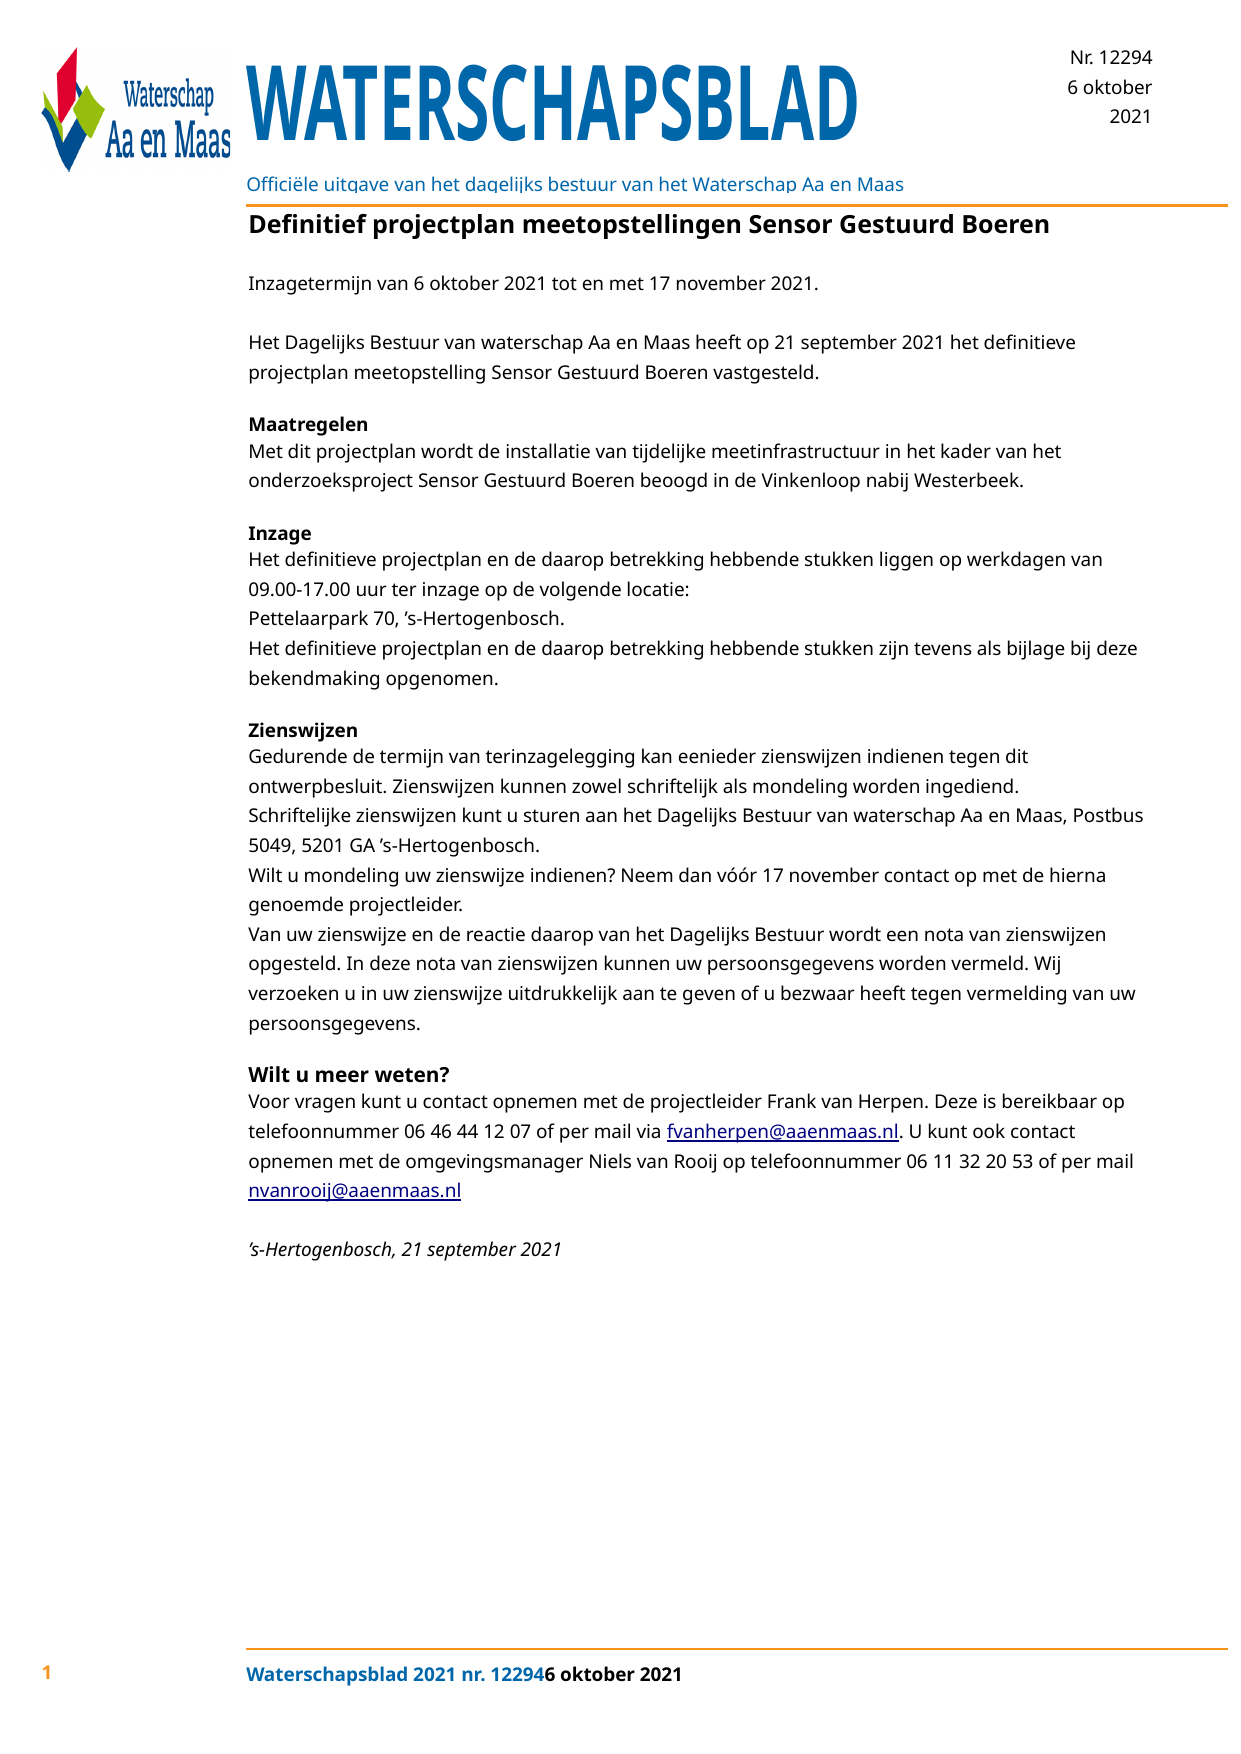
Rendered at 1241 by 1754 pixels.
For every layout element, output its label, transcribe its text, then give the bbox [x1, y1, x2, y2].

text Inzagetermijn van 6 oktober 2021 tot en met 17 november 2021. [248, 270, 1152, 296]
text Schriftelijke zienswijzen kunt u sturen aan het Dagelijks Bestuur van waterschap Aa en Maas, Postbus 5049, 5201 GA ’s-Hertogenbosch. [248, 803, 1152, 858]
text Van uw zienswijze en de reactie daarop van het Dagelijks Bestuur wordt een nota van zienswijzen opgesteld. In deze nota van zienswijzen kunnen uw persoonsgegevens worden vermeld. Wij verzoeken u in uw zienswijze uitdrukkelijk aan te geven of u bezwaar heeft tegen vermelding van uw persoonsgegevens. [248, 921, 1152, 1036]
text Wilt u meer weten? [248, 1060, 1152, 1089]
text Wilt u mondeling uw zienswijze indienen? Neem dan vóór 17 november contact op met de hierna genoemde projectleider. [248, 862, 1152, 917]
text Pettelaarpark 70, ’s-Hertogenbosch. [248, 606, 1152, 631]
text Voor vragen kunt u contact opnemen met de projectleider Frank van Herpen. Deze is bereikbaar op telefoonnummer 06 46 44 12 07 of per mail via fvanherpen@aaenmaas.nl. U kunt ook contact opnemen met de omgevingsmanager Niels van Rooij op telefoonnummer 06 11 32 20 53 of per mail nvanrooij@aaenmaas.nl [248, 1089, 1152, 1203]
text Gedurende de termijn van terinzagelegging kan eenieder zienswijzen indienen tegen dit ontwerpbesluit. Zienswijzen kunnen zowel schriftelijk als mondeling worden ingediend. [248, 743, 1152, 799]
text Het definitieve projectplan en de daarop betrekking hebbende stukken liggen op werkdagen van 09.00-17.00 uur ter inzage op de volgende locatie: [248, 546, 1152, 602]
text Maatregelen [248, 409, 1152, 438]
text Inzage [248, 518, 1152, 546]
text ’s-Hertogenbosch, 21 september 2021 [248, 1237, 1152, 1262]
text Het Dagelijks Bestuur van waterschap Aa en Maas heeft op 21 september 2021 het definitieve projectplan meetopstelling Sensor Gestuurd Boeren vastgesteld. [248, 329, 1152, 385]
text Met dit projectplan wordt de installatie van tijdelijke meetinfrastructuur in het kader van het onderzoeksproject Sensor Gestuurd Boeren beoogd in de Vinkenloop nabij Westerbeek. [248, 438, 1152, 493]
picture [41, 47, 231, 172]
text Definitief projectplan meetopstellingen Sensor Gestuurd Boeren [248, 207, 1152, 241]
text Zienswijzen [248, 715, 1152, 743]
text Het definitieve projectplan en de daarop betrekking hebbende stukken zijn tevens als bijlage bij deze bekendmaking opgenomen. [248, 635, 1152, 690]
